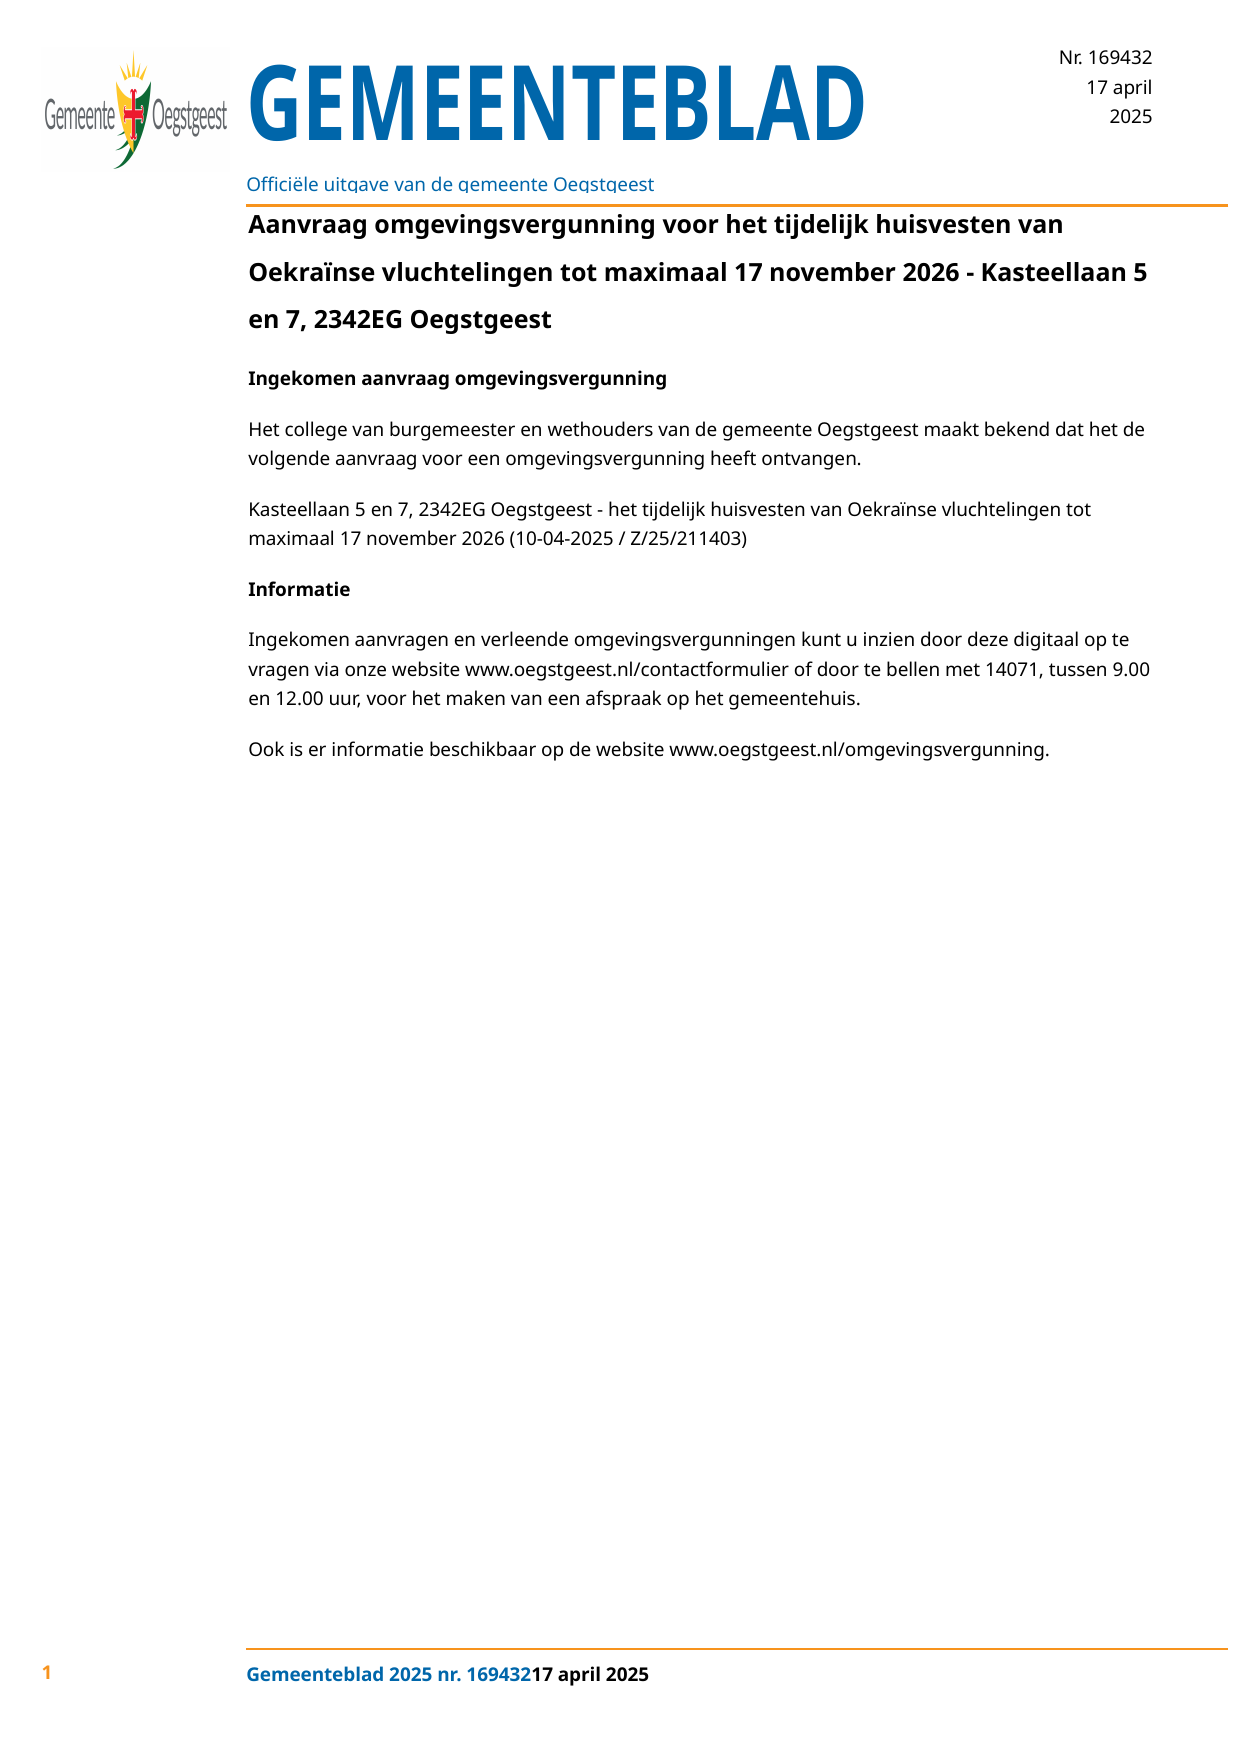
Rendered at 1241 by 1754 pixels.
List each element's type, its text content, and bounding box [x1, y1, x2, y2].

text Informatie [248, 576, 1152, 602]
text Ingekomen aanvraag omgevingsvergunning [248, 366, 1152, 391]
text Het college van burgemeester en wethouders van de gemeente Oegstgeest maakt bekend dat het de volgende aanvraag voor een omgevingsvergunning heeft ontvangen. [248, 416, 1152, 471]
text Kasteellaan 5 en 7, 2342EG Oegstgeest - het tijdelijk huisvesten van Oekraïnse vluchtelingen tot maximaal 17 november 2026 (10-04-2025 / Z/25/211403) [248, 496, 1152, 551]
text Ook is er informatie beschikbaar op de website www.oegstgeest.nl/omgevingsvergunning. [248, 736, 1152, 762]
picture [41, 47, 231, 172]
text Ingekomen aanvragen en verleende omgevingsvergunningen kunt u inzien door deze digitaal op te vragen via onze website www.oegstgeest.nl/contactformulier of door te bellen met 14071, tussen 9.00 en 12.00 uur, voor het maken van een afspraak op het gemeentehuis. [248, 626, 1152, 711]
text Aanvraag omgevingsvergunning voor het tijdelijk huisvesten van Oekraïnse vluchtelingen tot maximaal 17 november 2026 - Kasteellaan 5 en 7, 2342EG Oegstgeest [248, 207, 1152, 336]
